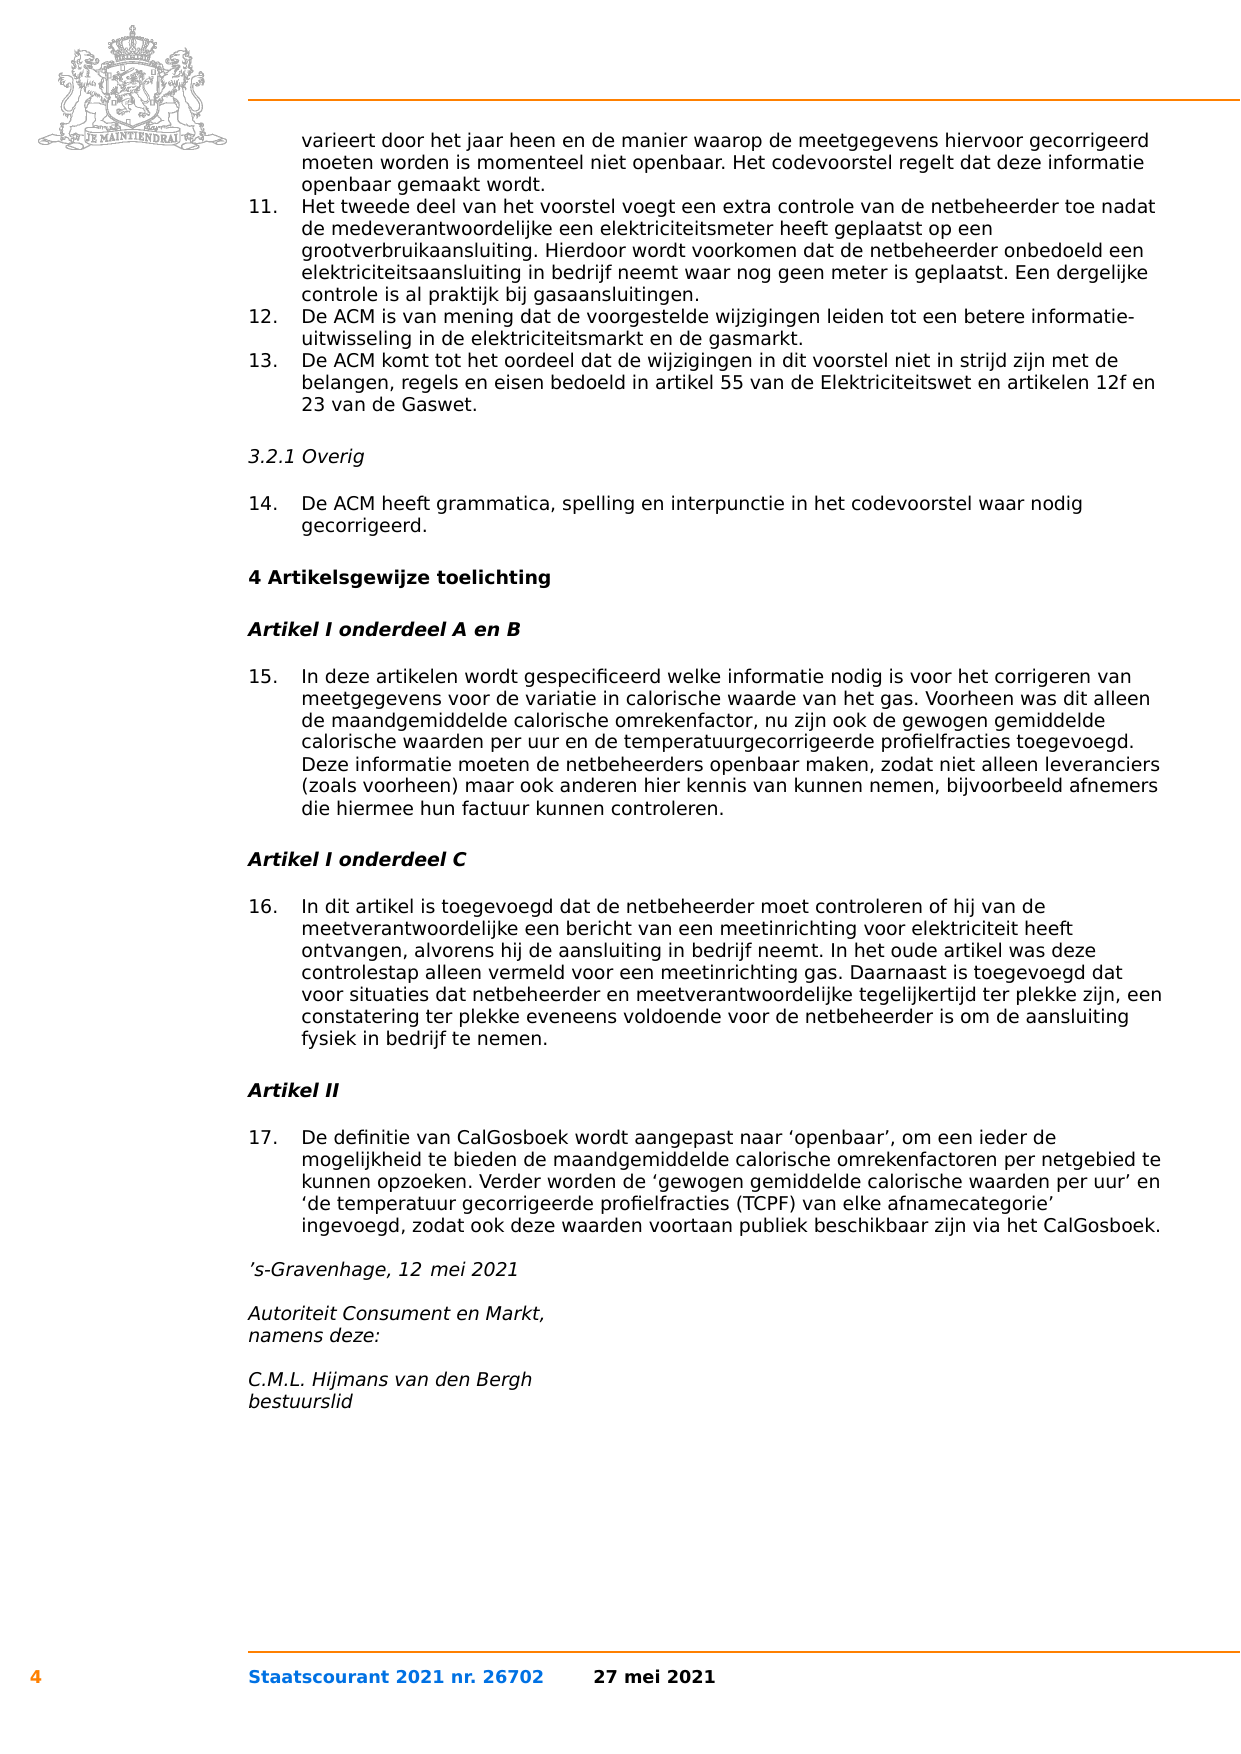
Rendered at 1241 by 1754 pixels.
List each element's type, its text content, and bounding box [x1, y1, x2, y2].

subtitle Artikel I onderdeel C [248, 849, 1163, 871]
text 13. De ACM komt tot het oordeel dat de wijzigingen in dit voorstel niet in strijd zijn met de belangen, regels en eisen bedoeld in artikel 55 van de Elektriciteitswet en artikelen 12f en 23 van de Gaswet. [248, 350, 1163, 416]
subtitle Artikel II [248, 1080, 1163, 1102]
text 11. Het tweede deel van het voorstel voegt een extra controle van de netbeheerder toe nadat de medeverantwoordelijke een elektriciteitsmeter heeft geplaatst op een grootverbruikaansluiting. Hierdoor wordt voorkomen dat de netbeheerder onbedoeld een elektriciteitsaansluiting in bedrijf neemt waar nog geen meter is geplaatst. Een dergelijke controle is al praktijk bij gasaansluitingen. [248, 196, 1163, 306]
subtitle 3.2.1 Overig [248, 446, 1163, 468]
subtitle Artikel I onderdeel A en B [248, 618, 1163, 641]
subtitle 4 Artikelsgewijze toelichting [248, 567, 1163, 588]
text 12. De ACM is van mening dat de voorgestelde wijzigingen leiden tot een betere informatie-uitwisseling in de elektriciteitsmarkt en de gasmarkt. [248, 306, 1163, 350]
text ’s-Gravenhage, 12 mei 2021 [248, 1259, 1163, 1281]
picture [38, 25, 227, 150]
text 16. In dit artikel is toegevoegd dat de netbeheerder moet controleren of hij van de meetverantwoordelijke een bericht van een meetinrichting voor elektriciteit heeft ontvangen, alvorens hij de aansluiting in bedrijf neemt. In het oude artikel was deze controlestap alleen vermeld voor een meetinrichting gas. Daarnaast is toegevoegd dat voor situaties dat netbeheerder en meetverantwoordelijke tegelijkertijd ter plekke zijn, een constatering ter plekke eveneens voldoende voor de netbeheerder is om de aansluiting fysiek in bedrijf te nemen. [248, 896, 1163, 1050]
text varieert door het jaar heen en de manier waarop de meetgegevens hiervoor gecorrigeerd moeten worden is momenteel niet openbaar. Het codevoorstel regelt dat deze informatie openbaar gemaakt wordt. [248, 130, 1163, 196]
text 15. In deze artikelen wordt gespecificeerd welke informatie nodig is voor het corrigeren van meetgegevens voor de variatie in calorische waarde van het gas. Voorheen was dit alleen de maandgemiddelde calorische omrekenfactor, nu zijn ook de gewogen gemiddelde calorische waarden per uur en de temperatuurgecorrigeerde profielfracties toegevoegd. Deze informatie moeten de netbeheerders openbaar maken, zodat niet alleen leveranciers (zoals voorheen) maar ook anderen hier kennis van kunnen nemen, bijvoorbeeld afnemers die hiermee hun factuur kunnen controleren. [248, 666, 1163, 819]
text Autoriteit Consument en Markt, namens deze: C.M.L. Hijmans van den Bergh bestuurslid [248, 1303, 1163, 1413]
text 17. De definitie van CalGosboek wordt aangepast naar ‘openbaar’, om een ieder de mogelijkheid te bieden de maandgemiddelde calorische omrekenfactoren per netgebied te kunnen opzoeken. Verder worden de ‘gewogen gemiddelde calorische waarden per uur’ en ‘de temperatuur gecorrigeerde profielfracties (TCPF) van elke afnamecategorie’ ingevoegd, zodat ook deze waarden voortaan publiek beschikbaar zijn via het CalGosboek. [248, 1127, 1163, 1237]
text 14. De ACM heeft grammatica, spelling en interpunctie in het codevoorstel waar nodig gecorrigeerd. [248, 493, 1163, 537]
